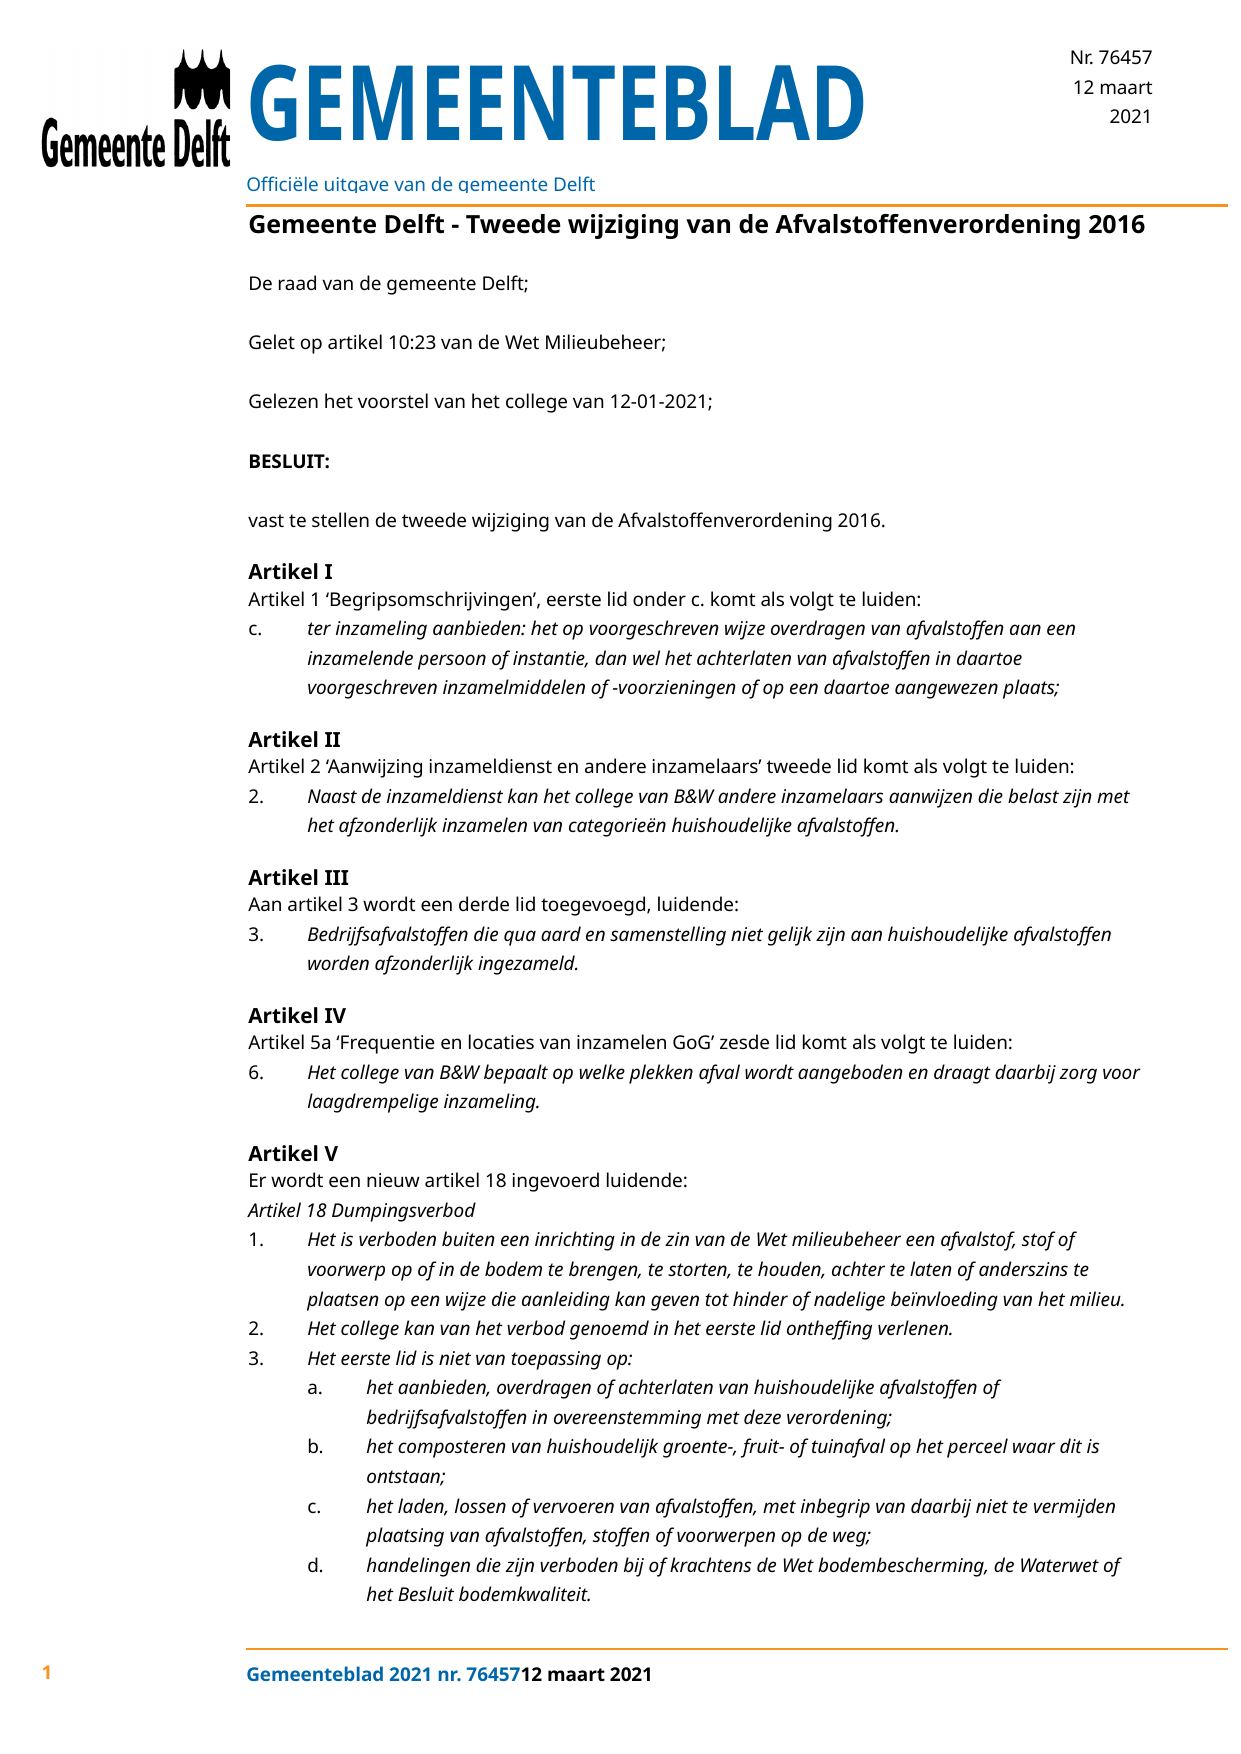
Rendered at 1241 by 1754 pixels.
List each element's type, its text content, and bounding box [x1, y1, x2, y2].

text Gelezen het voorstel van het college van 12-01-2021; [248, 389, 1152, 414]
list het aanbieden, overdragen of achterlaten van huishoudelijke afvalstoffen of bedrijfsafvalstoffen in overeenstemming met deze verordening; [307, 1374, 1152, 1430]
picture [41, 47, 231, 172]
text Artikel 2 ‘Aanwijzing inzameldienst en andere inzamelaars’ tweede lid komt als volgt te luiden: [248, 753, 1152, 779]
text vast te stellen de tweede wijziging van de Afvalstoffenverordening 2016. [248, 507, 1152, 533]
text Artikel IV [248, 1001, 1152, 1029]
text Aan artikel 3 wordt een derde lid toegevoegd, luidende: [248, 891, 1152, 917]
text Artikel II [248, 725, 1152, 753]
list het composteren van huishoudelijk groente-, fruit- of tuinafval op het perceel waar dit is ontstaan; [307, 1434, 1152, 1489]
text Er wordt een nieuw artikel 18 ingevoerd luidende: [248, 1167, 1152, 1193]
text Gemeente Delft - Tweede wijziging van de Afvalstoffenverordening 2016 [248, 207, 1152, 241]
list Het eerste lid is niet van toepassing op: [248, 1345, 1152, 1371]
list Het college van B&W bepaalt op welke plekken afval wordt aangeboden en draagt daarbij zorg voor laagdrempelige inzameling. [248, 1059, 1152, 1114]
list Naast de inzameldienst kan het college van B&W andere inzamelaars aanwijzen die belast zijn met het afzonderlijk inzamelen van categorieën huishoudelijke afvalstoffen. [248, 783, 1152, 838]
list het laden, lossen of vervoeren van afvalstoffen, met inbegrip van daarbij niet te vermijden plaatsing van afvalstoffen, stoffen of voorwerpen op de weg; [307, 1493, 1152, 1548]
text BESLUIT: [248, 448, 1152, 473]
text Artikel V [248, 1139, 1152, 1167]
text Artikel 5a ‘Frequentie en locaties van inzamelen GoG’ zesde lid komt als volgt te luiden: [248, 1029, 1152, 1055]
text Artikel III [248, 863, 1152, 891]
text Artikel 18 Dumpingsverbod [248, 1197, 1152, 1223]
text Gelet op artikel 10:23 van de Wet Milieubeheer; [248, 329, 1152, 355]
text Artikel 1 ‘Begripsomschrijvingen’, eerste lid onder c. komt als volgt te luiden: [248, 586, 1152, 612]
text De raad van de gemeente Delft; [248, 270, 1152, 296]
text Artikel I [248, 557, 1152, 586]
list handelingen die zijn verboden bij of krachtens de Wet bodembescherming, de Waterwet of het Besluit bodemkwaliteit. [307, 1552, 1152, 1607]
list ter inzameling aanbieden: het op voorgeschreven wijze overdragen van afvalstoffen aan een inzamelende persoon of instantie, dan wel het achterlaten van afvalstoffen in daartoe voorgeschreven inzamelmiddelen of -voorzieningen of op een daartoe aangewezen plaats; [248, 615, 1152, 700]
list Bedrijfsafvalstoffen die qua aard en samenstelling niet gelijk zijn aan huishoudelijke afvalstoffen worden afzonderlijk ingezameld. [248, 921, 1152, 976]
list Het college kan van het verbod genoemd in het eerste lid ontheffing verlenen. [248, 1315, 1152, 1341]
list Het is verboden buiten een inrichting in de zin van de Wet milieubeheer een afvalstof, stof of voorwerp op of in de bodem te brengen, te storten, te houden, achter te laten of anderszins te plaatsen op een wijze die aanleiding kan geven tot hinder of nadelige beïnvloeding van het milieu. [248, 1227, 1152, 1312]
